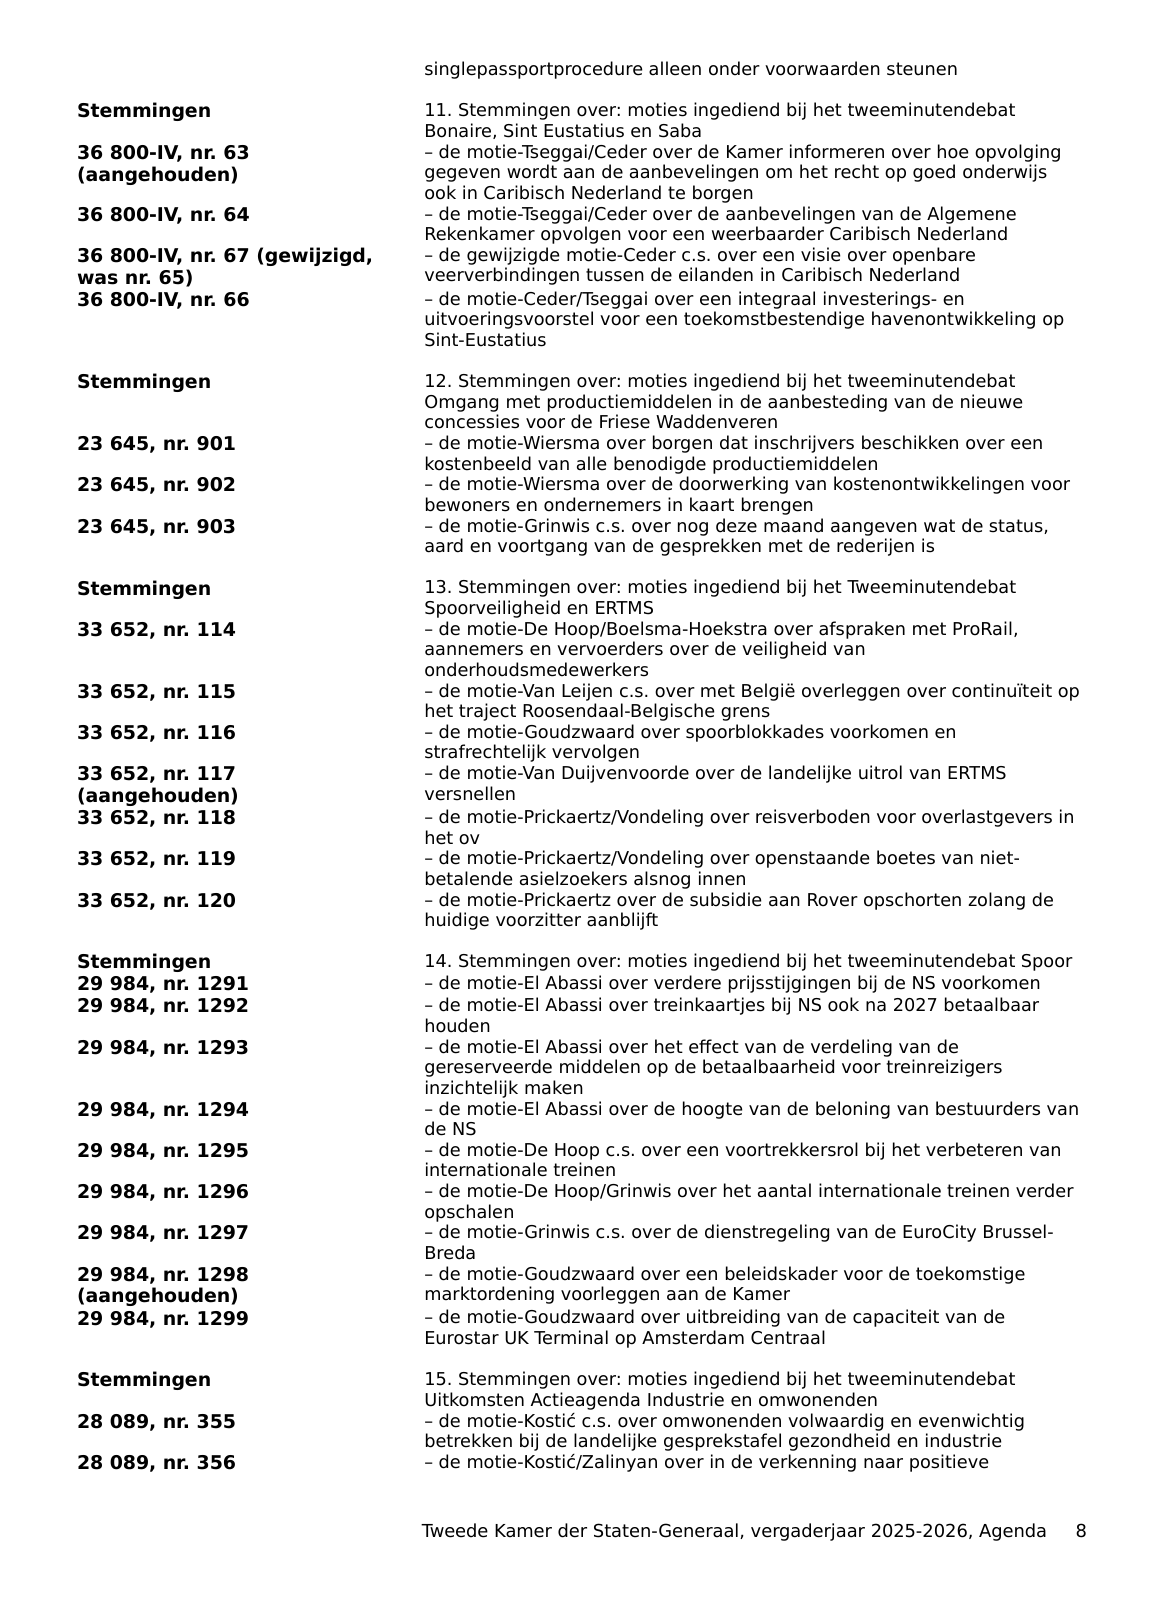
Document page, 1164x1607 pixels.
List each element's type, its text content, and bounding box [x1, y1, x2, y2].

table_cell [401, 848, 418, 889]
table_cell 29 984, nr. 1297 [77, 1222, 401, 1263]
table_cell – de motie-Prickaertz/Vondeling over reisverboden voor overlastgevers in het ov [418, 807, 1087, 848]
table_cell 13. Stemmingen over: moties ingediend bij het Tweeminutendebat Spoorveiligheid en ERTMS [418, 578, 1087, 619]
table_cell [401, 951, 418, 973]
table_cell – de motie-Van Duijvenvoorde over de landelijke uitrol van ERTMS versnellen [418, 763, 1087, 807]
table_cell [418, 557, 1087, 577]
table_cell 29 984, nr. 1293 [77, 1037, 401, 1098]
table_cell [401, 351, 418, 371]
table_cell 14. Stemmingen over: moties ingediend bij het tweeminutendebat Spoor [418, 951, 1087, 973]
table_cell 29 984, nr. 1299 [77, 1308, 401, 1349]
table_cell [401, 890, 418, 931]
table_cell [77, 931, 401, 951]
table_cell [401, 142, 418, 203]
table_cell 29 984, nr. 1295 [77, 1140, 401, 1181]
table_cell [401, 100, 418, 142]
table_cell 29 984, nr. 1292 [77, 995, 401, 1037]
table_cell [401, 557, 418, 577]
table_cell [401, 973, 418, 995]
table_cell [401, 1140, 418, 1181]
table_cell 33 652, nr. 114 [77, 619, 401, 681]
table_cell – de gewijzigde motie-Ceder c.s. over een visie over openbare veerverbindingen tussen de eilanden in Caribisch Nederland [418, 245, 1087, 289]
table_cell – de motie-Prickaertz over de subsidie aan Rover opschorten zolang de huidige voorzitter aanblijft [418, 890, 1087, 931]
table_cell [401, 204, 418, 245]
table_cell – de motie-Wiersma over de doorwerking van kostenontwikkelingen voor bewoners en ondernemers in kaart brengen [418, 474, 1087, 516]
table_cell [401, 763, 418, 807]
table_cell – de motie-De Hoop/Grinwis over het aantal internationale treinen verder opschalen [418, 1181, 1087, 1222]
table_cell 33 652, nr. 119 [77, 848, 401, 889]
table_cell 33 652, nr. 116 [77, 722, 401, 763]
table_cell – de motie-De Hoop/Boelsma-Hoekstra over afspraken met ProRail, aannemers en vervoerders over de veiligheid van onderhoudsmedewerkers [418, 619, 1087, 681]
table_cell 23 645, nr. 902 [77, 474, 401, 516]
table_cell [401, 59, 418, 80]
table_cell [401, 931, 418, 951]
table_cell [401, 1037, 418, 1098]
table_cell 33 652, nr. 117 (aangehouden) [77, 763, 401, 807]
table_cell [418, 931, 1087, 951]
table_cell – de motie-Tseggai/Ceder over de Kamer informeren over hoe opvolging gegeven wordt aan de aanbevelingen om het recht op goed onderwijs ook in Caribisch Nederland te borgen [418, 142, 1087, 203]
table_cell 29 984, nr. 1296 [77, 1181, 401, 1222]
table_cell [401, 1308, 418, 1349]
table_cell [401, 722, 418, 763]
table_cell 29 984, nr. 1298 (aangehouden) [77, 1264, 401, 1307]
table_cell 33 652, nr. 115 [77, 681, 401, 722]
table_cell [77, 1349, 401, 1369]
table_cell 33 652, nr. 118 [77, 807, 401, 848]
table_cell – de motie-Goudzwaard over een beleidskader voor de toekomstige marktordening voorleggen aan de Kamer [418, 1264, 1087, 1307]
table_cell – de motie-Grinwis c.s. over nog deze maand aangeven wat de status, aard en voortgang van de gesprekken met de rederijen is [418, 516, 1087, 557]
table_cell – de motie-Tseggai/Ceder over de aanbevelingen van de Algemene Rekenkamer opvolgen voor een weerbaarder Caribisch Nederland [418, 204, 1087, 245]
table_cell Stemmingen [77, 371, 401, 433]
table_cell [401, 289, 418, 351]
table_cell [401, 433, 418, 474]
table_cell [401, 681, 418, 722]
table_cell – de motie-Grinwis c.s. over de dienstregeling van de EuroCity Brussel-Breda [418, 1222, 1087, 1263]
table_cell [77, 80, 401, 100]
table_cell [401, 245, 418, 289]
table_cell 36 800-IV, nr. 63 (aangehouden) [77, 142, 401, 203]
table_cell [77, 557, 401, 577]
table_cell 36 800-IV, nr. 64 [77, 204, 401, 245]
table_cell – de motie-El Abassi over treinkaartjes bij NS ook na 2027 betaalbaar houden [418, 995, 1087, 1037]
table_cell [418, 351, 1087, 371]
table_cell – de motie-Van Leijen c.s. over met België overleggen over continuïteit op het traject Roosendaal-Belgische grens [418, 681, 1087, 722]
table_cell singlepassportprocedure alleen onder voorwaarden steunen [418, 59, 1087, 80]
table_cell [401, 1452, 418, 1474]
table_cell 11. Stemmingen over: moties ingediend bij het tweeminutendebat Bonaire, Sint Eustatius en Saba [418, 100, 1087, 142]
table_cell – de motie-Goudzwaard over uitbreiding van de capaciteit van de Eurostar UK Terminal op Amsterdam Centraal [418, 1308, 1087, 1349]
table_cell Stemmingen [77, 578, 401, 619]
table_cell – de motie-Ceder/Tseggai over een integraal investerings- en uitvoeringsvoorstel voor een toekomstbestendige havenontwikkeling op Sint-Eustatius [418, 289, 1087, 351]
table_cell [77, 351, 401, 371]
table_cell [401, 371, 418, 433]
table_cell – de motie-Kostić/Zalinyan over in de verkenning naar positieve [418, 1452, 1087, 1474]
table_cell 23 645, nr. 901 [77, 433, 401, 474]
table_cell [401, 807, 418, 848]
table_cell [401, 80, 418, 100]
table_cell [401, 1349, 418, 1369]
table_cell 33 652, nr. 120 [77, 890, 401, 931]
table_cell [401, 1369, 418, 1411]
table_cell [401, 1099, 418, 1140]
table_cell – de motie-El Abassi over verdere prijsstijgingen bij de NS voorkomen [418, 973, 1087, 995]
table_cell Stemmingen [77, 100, 401, 142]
table_cell [401, 474, 418, 516]
table_cell [401, 1411, 418, 1452]
table_cell Stemmingen [77, 1369, 401, 1411]
table_cell 36 800-IV, nr. 67 (gewijzigd, was nr. 65) [77, 245, 401, 289]
table_cell 15. Stemmingen over: moties ingediend bij het tweeminutendebat Uitkomsten Actieagenda Industrie en omwonenden [418, 1369, 1087, 1411]
table_cell [401, 995, 418, 1037]
table_cell – de motie-Kostić c.s. over omwonenden volwaardig en evenwichtig betrekken bij de landelijke gesprekstafel gezondheid en industrie [418, 1411, 1087, 1452]
table_cell – de motie-Wiersma over borgen dat inschrijvers beschikken over een kostenbeeld van alle benodigde productiemiddelen [418, 433, 1087, 474]
table_cell – de motie-Prickaertz/Vondeling over openstaande boetes van niet-betalende asielzoekers alsnog innen [418, 848, 1087, 889]
table_cell [77, 59, 401, 80]
table_cell 12. Stemmingen over: moties ingediend bij het tweeminutendebat Omgang met productiemiddelen in de aanbesteding van de nieuwe concessies voor de Friese Waddenveren [418, 371, 1087, 433]
table_cell 28 089, nr. 355 [77, 1411, 401, 1452]
table_cell – de motie-El Abassi over het effect van de verdeling van de gereserveerde middelen op de betaalbaarheid voor treinreizigers inzichtelijk maken [418, 1037, 1087, 1098]
table_cell Stemmingen [77, 951, 401, 973]
table_cell 29 984, nr. 1294 [77, 1099, 401, 1140]
table_cell 23 645, nr. 903 [77, 516, 401, 557]
table_cell [418, 80, 1087, 100]
table_cell [401, 578, 418, 619]
table_cell [401, 516, 418, 557]
table_cell – de motie-Goudzwaard over spoorblokkades voorkomen en strafrechtelijk vervolgen [418, 722, 1087, 763]
table_cell 28 089, nr. 356 [77, 1452, 401, 1474]
table_cell [401, 1264, 418, 1307]
table_cell 36 800-IV, nr. 66 [77, 289, 401, 351]
table_cell – de motie-De Hoop c.s. over een voortrekkersrol bij het verbeteren van internationale treinen [418, 1140, 1087, 1181]
table_cell 29 984, nr. 1291 [77, 973, 401, 995]
table_cell [401, 1222, 418, 1263]
table_cell – de motie-El Abassi over de hoogte van de beloning van bestuurders van de NS [418, 1099, 1087, 1140]
table_cell [401, 619, 418, 681]
table_cell [418, 1349, 1087, 1369]
table_cell [401, 1181, 418, 1222]
